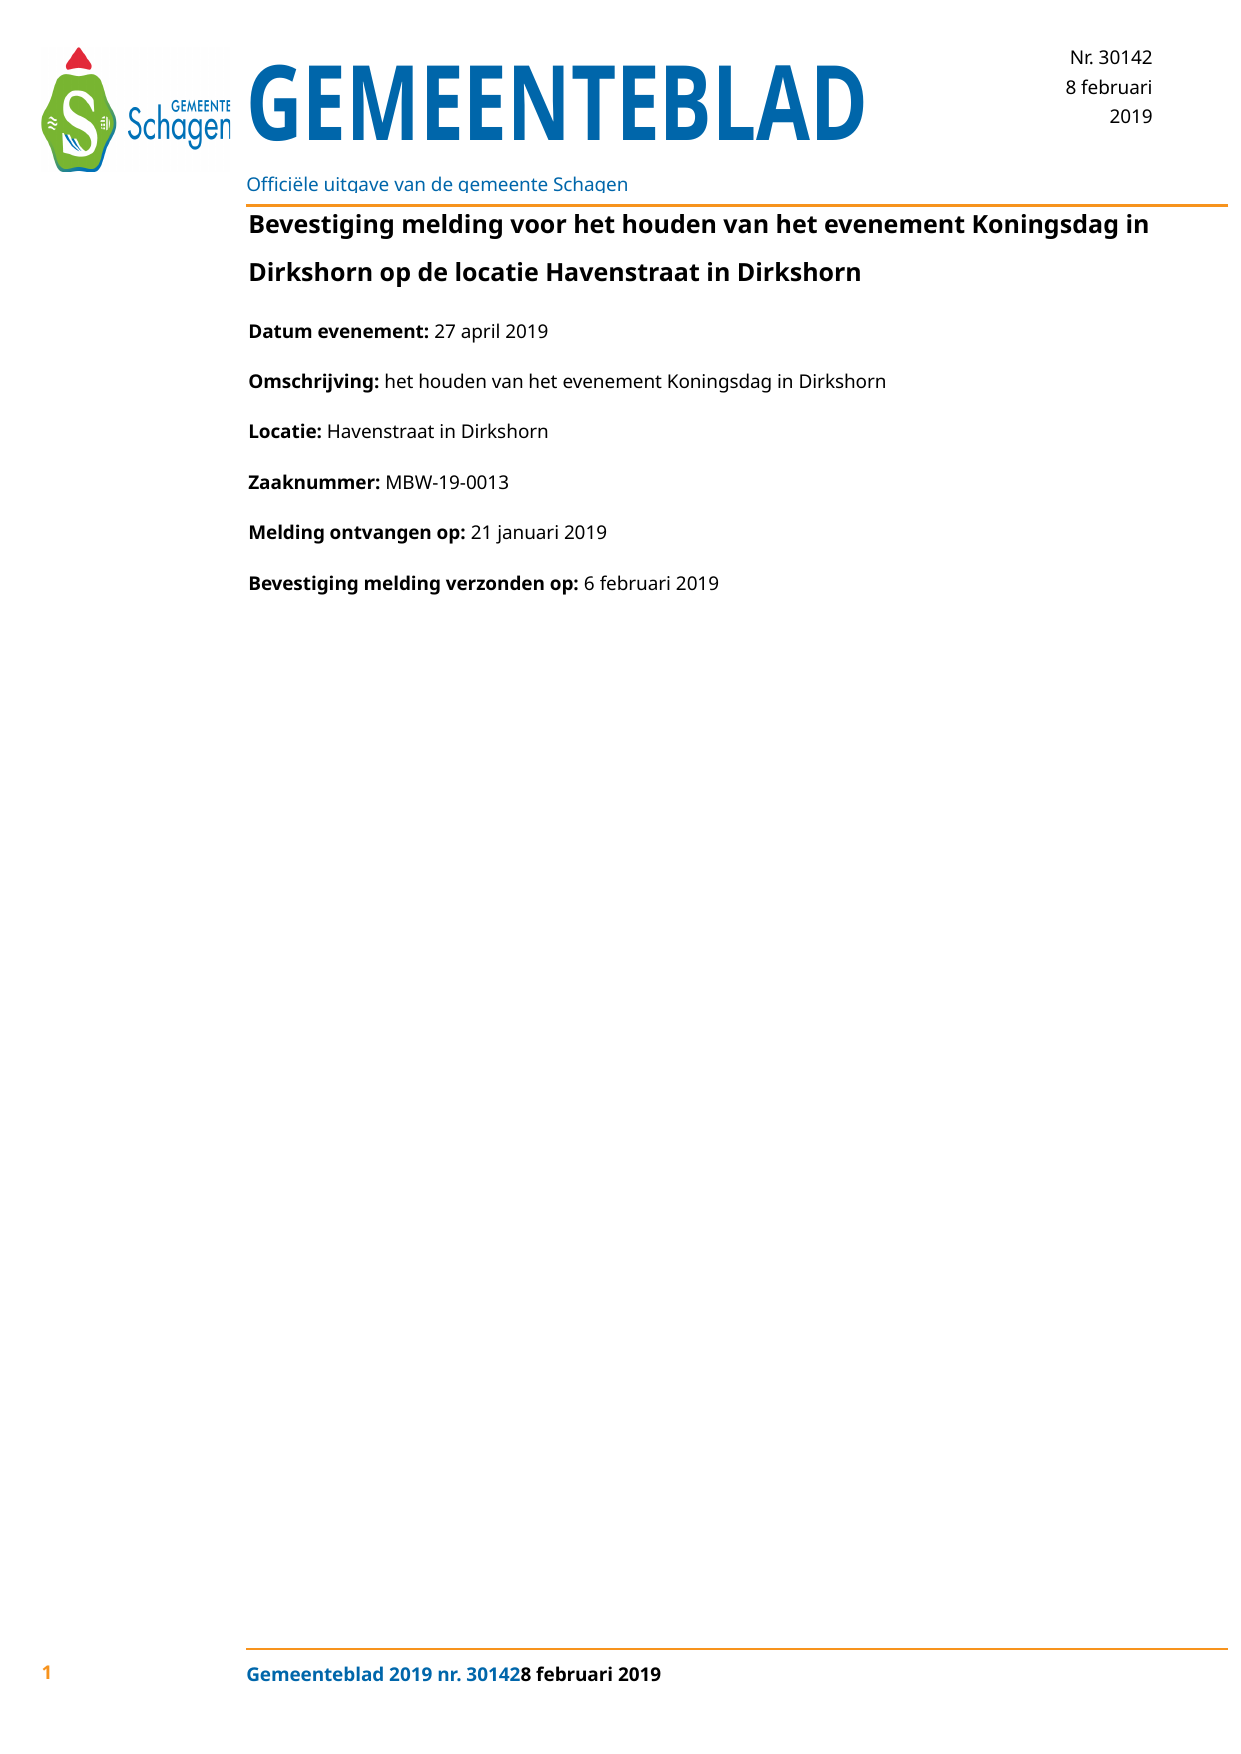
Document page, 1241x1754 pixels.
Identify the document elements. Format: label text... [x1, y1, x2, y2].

text Datum evenement: 27 april 2019 [248, 318, 1152, 344]
text Zaaknummer: MBW-19-0013 [248, 469, 1152, 495]
text Bevestiging melding verzonden op: 6 februari 2019 [248, 570, 1152, 596]
text Locatie: Havenstraat in Dirkshorn [248, 419, 1152, 444]
text Melding ontvangen op: 21 januari 2019 [248, 519, 1152, 545]
text Omschrijving: het houden van het evenement Koningsdag in Dirkshorn [248, 368, 1152, 394]
text Bevestiging melding voor het houden van het evenement Koningsdag in Dirkshorn op de locatie Havenstraat in Dirkshorn [248, 207, 1152, 288]
picture [41, 47, 231, 172]
